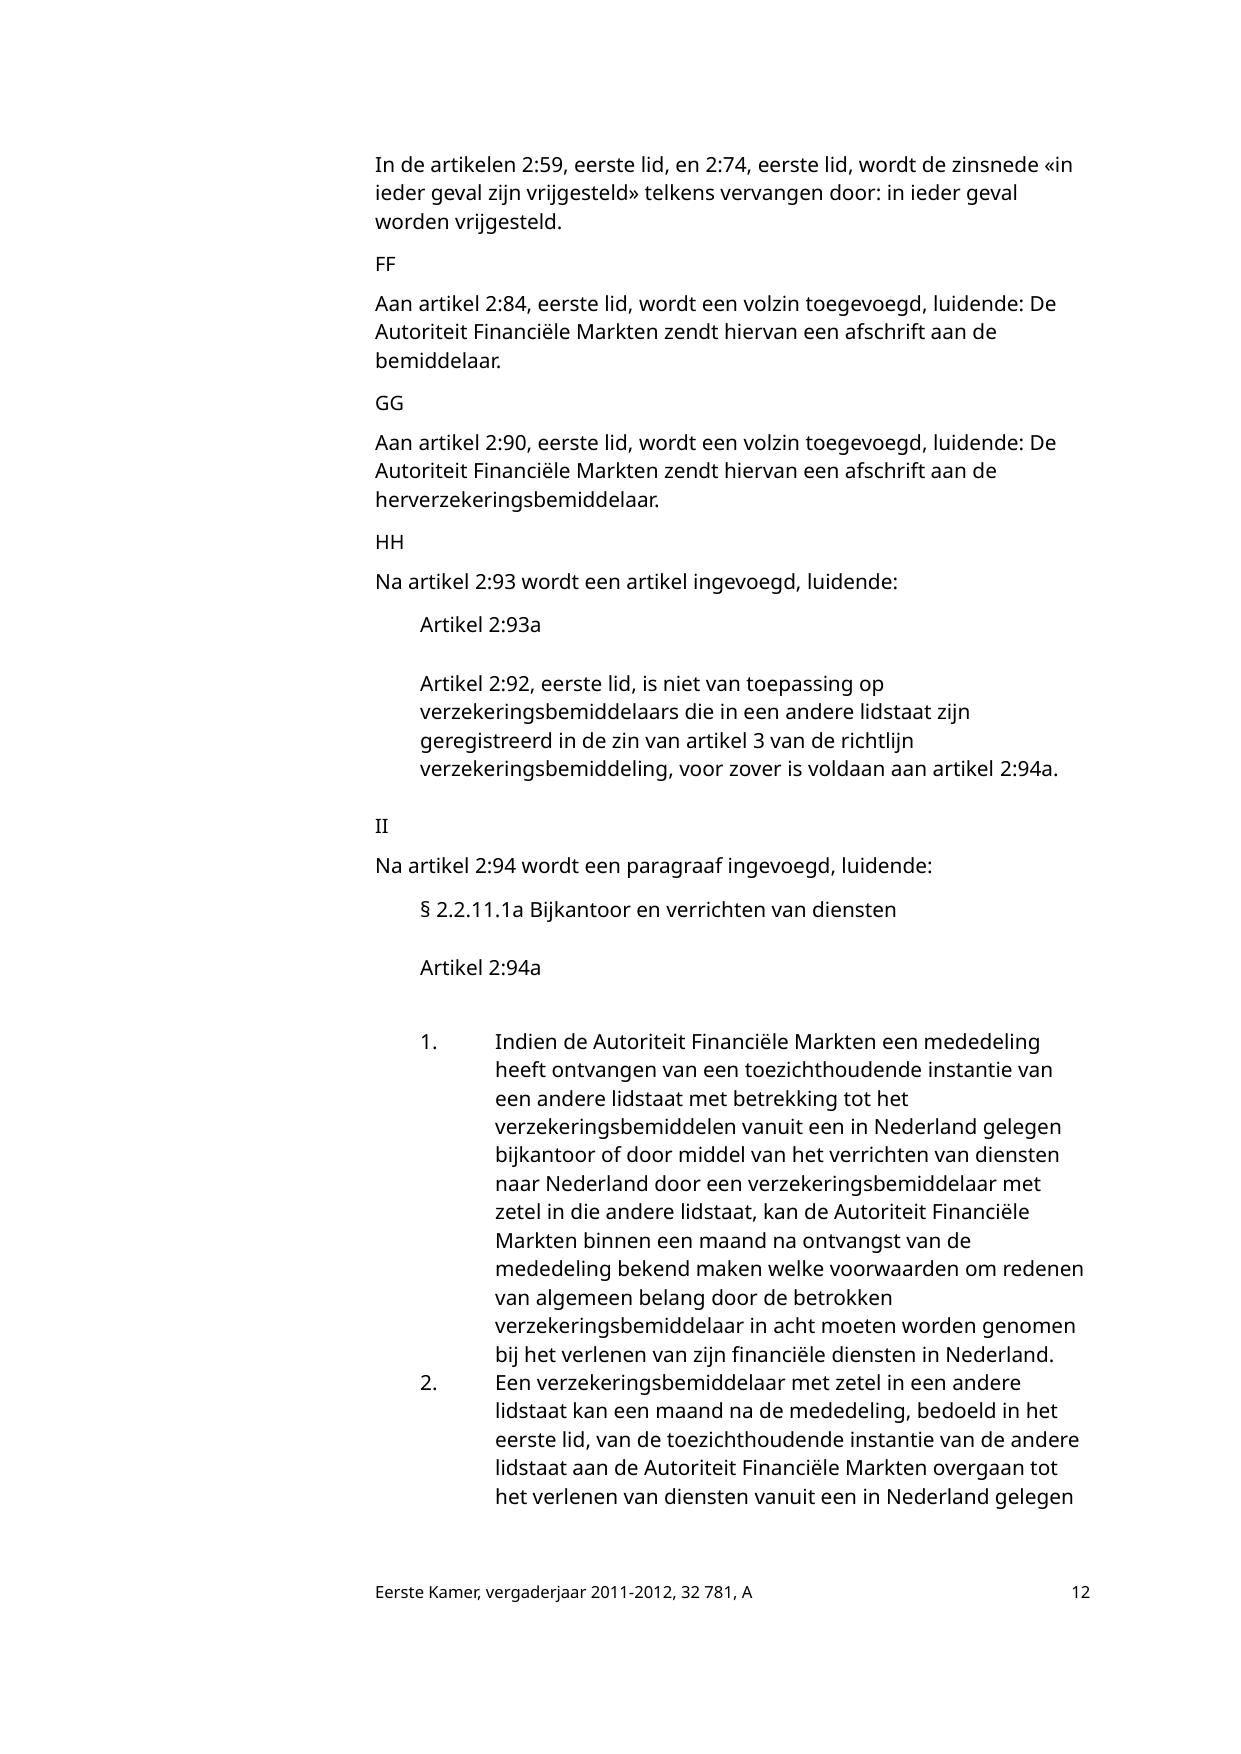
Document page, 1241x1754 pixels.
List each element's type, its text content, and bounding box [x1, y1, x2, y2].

text Aan artikel 2:84, eerste lid, wordt een volzin toegevoegd, luidende: De Autoriteit Financiële Markten zendt hiervan een afschrift aan de bemiddelaar. [375, 289, 1090, 374]
text FF [375, 250, 1090, 277]
text HH [375, 528, 1090, 555]
list Een verzekeringsbemiddelaar met zetel in een andere lidstaat kan een maand na de mededeling, bedoeld in het eerste lid, van de toezichthoudende instantie van de andere lidstaat aan de Autoriteit Financiële Markten overgaan tot het verlenen van diensten vanuit een in Nederland gelegen [420, 1368, 1090, 1510]
text Na artikel 2:93 wordt een artikel ingevoegd, luidende: [375, 567, 1090, 596]
text GG [375, 389, 1090, 416]
text II [375, 813, 1090, 840]
text In de artikelen 2:59, eerste lid, en 2:74, eerste lid, wordt de zinsnede «in ieder geval zijn vrijgesteld» telkens vervangen door: in ieder geval worden vrijgesteld. [375, 150, 1090, 235]
list Indien de Autoriteit Financiële Markten een mededeling heeft ontvangen van een toezichthoudende instantie van een andere lidstaat met betrekking tot het verzekeringsbemiddelen vanuit een in Nederland gelegen bijkantoor of door middel van het verrichten van diensten naar Nederland door een verzekeringsbemiddelaar met zetel in die andere lidstaat, kan de Autoriteit Financiële Markten binnen een maand na ontvangst van de mededeling bekend maken welke voorwaarden om redenen van algemeen belang door de betrokken verzekeringsbemiddelaar in acht moeten worden genomen bij het verlenen van zijn financiële diensten in Nederland. [420, 1027, 1090, 1368]
subtitle Artikel 2:93a [420, 611, 1090, 639]
text Artikel 2:92, eerste lid, is niet van toepassing op verzekeringsbemiddelaars die in een andere lidstaat zijn geregistreerd in de zin van artikel 3 van de richtlijn verzekeringsbemiddeling, voor zover is voldaan aan artikel 2:94a. [420, 669, 1090, 783]
text Na artikel 2:94 wordt een paragraaf ingevoegd, luidende: [375, 852, 1090, 880]
subtitle § 2.2.11.1a Bijkantoor en verrichten van diensten [420, 895, 1090, 923]
text Aan artikel 2:90, eerste lid, wordt een volzin toegevoegd, luidende: De Autoriteit Financiële Markten zendt hiervan een afschrift aan de herverzekeringsbemiddelaar. [375, 428, 1090, 513]
subtitle Artikel 2:94a [420, 953, 1090, 982]
